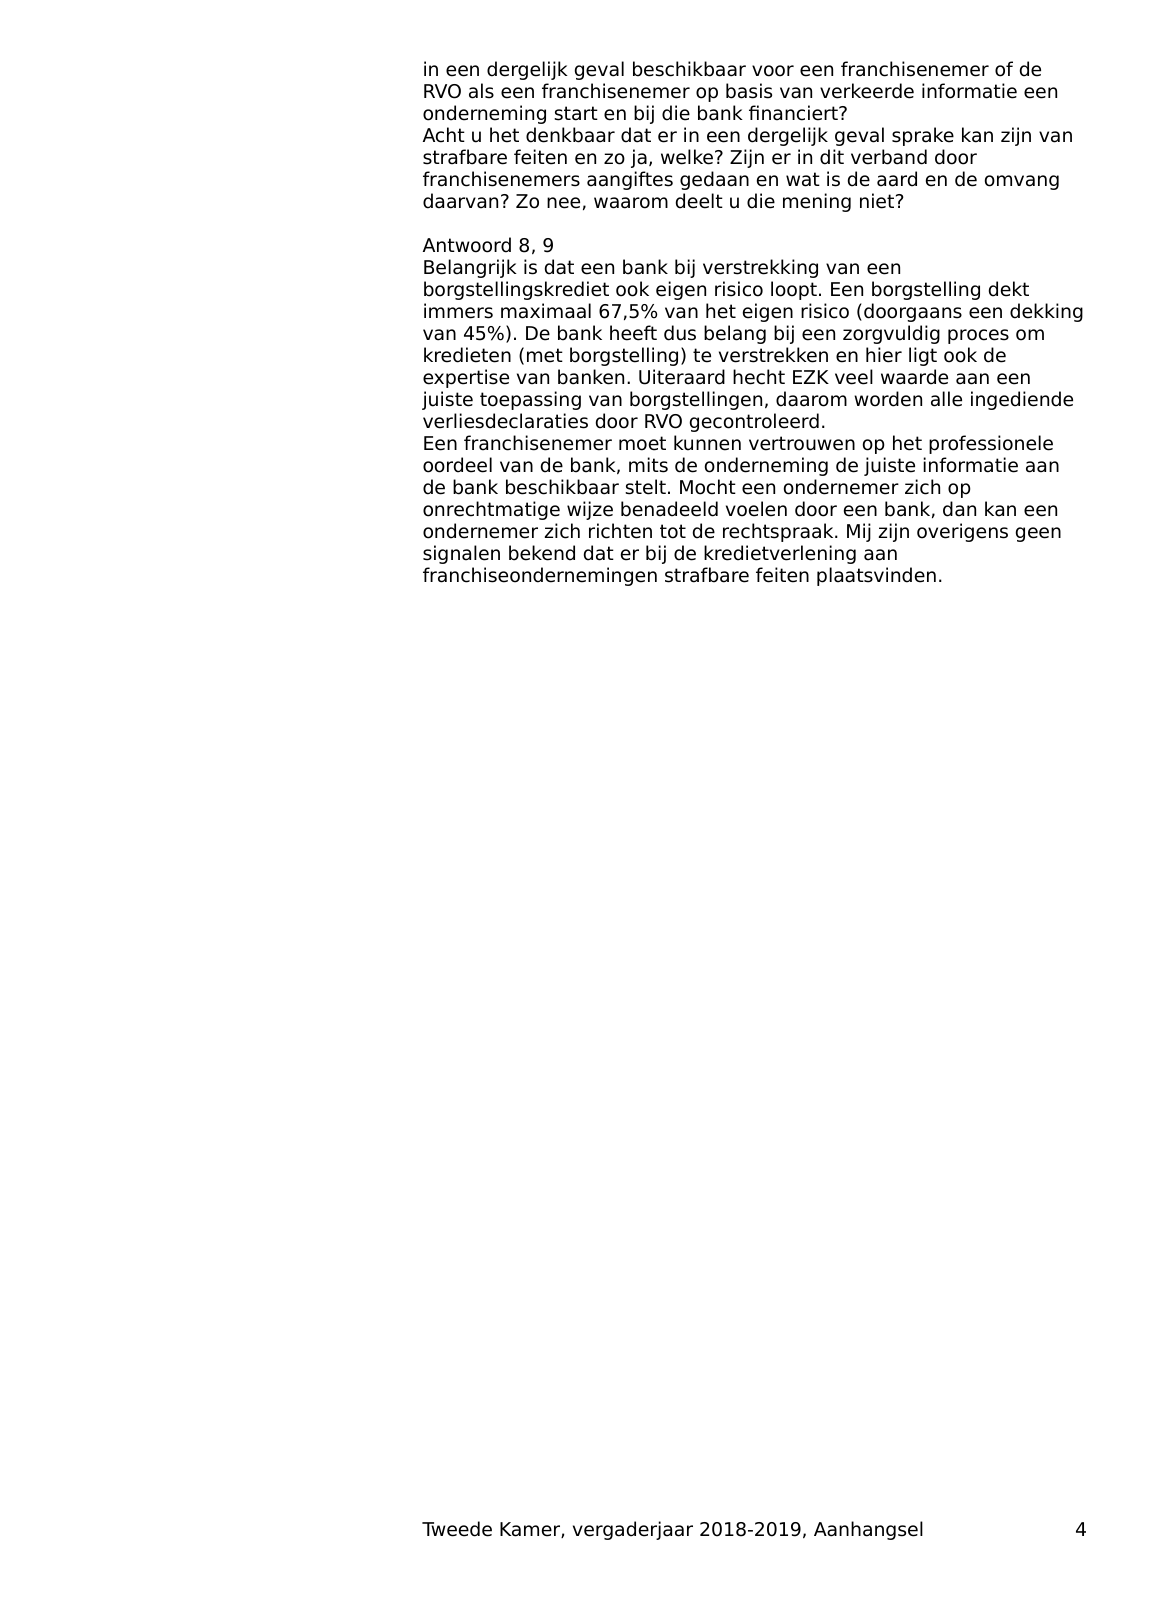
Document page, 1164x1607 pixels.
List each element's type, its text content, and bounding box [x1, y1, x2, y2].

text Een franchisenemer moet kunnen vertrouwen op het professionele oordeel van de bank, mits de onderneming de juiste informatie aan de bank beschikbaar stelt. Mocht een ondernemer zich op onrechtmatige wijze benadeeld voelen door een bank, dan kan een ondernemer zich richten tot de rechtspraak. Mij zijn overigens geen signalen bekend dat er bij de kredietverlening aan franchiseondernemingen strafbare feiten plaatsvinden. [422, 433, 1087, 587]
text in een dergelijk geval beschikbaar voor een franchisenemer of de RVO als een franchisenemer op basis van verkeerde informatie een onderneming start en bij die bank financiert? [422, 59, 1087, 125]
text Antwoord 8, 9 [422, 235, 1087, 257]
text Acht u het denkbaar dat er in een dergelijk geval sprake kan zijn van strafbare feiten en zo ja, welke? Zijn er in dit verband door franchisenemers aangiftes gedaan en wat is de aard en de omvang daarvan? Zo nee, waarom deelt u die mening niet? [422, 125, 1087, 213]
text Belangrijk is dat een bank bij verstrekking van een borgstellingskrediet ook eigen risico loopt. Een borgstelling dekt immers maximaal 67,5% van het eigen risico (doorgaans een dekking van 45%). De bank heeft dus belang bij een zorgvuldig proces om kredieten (met borgstelling) te verstrekken en hier ligt ook de expertise van banken. Uiteraard hecht EZK veel waarde aan een juiste toepassing van borgstellingen, daarom worden alle ingediende verliesdeclaraties door RVO gecontroleerd. [422, 257, 1087, 433]
